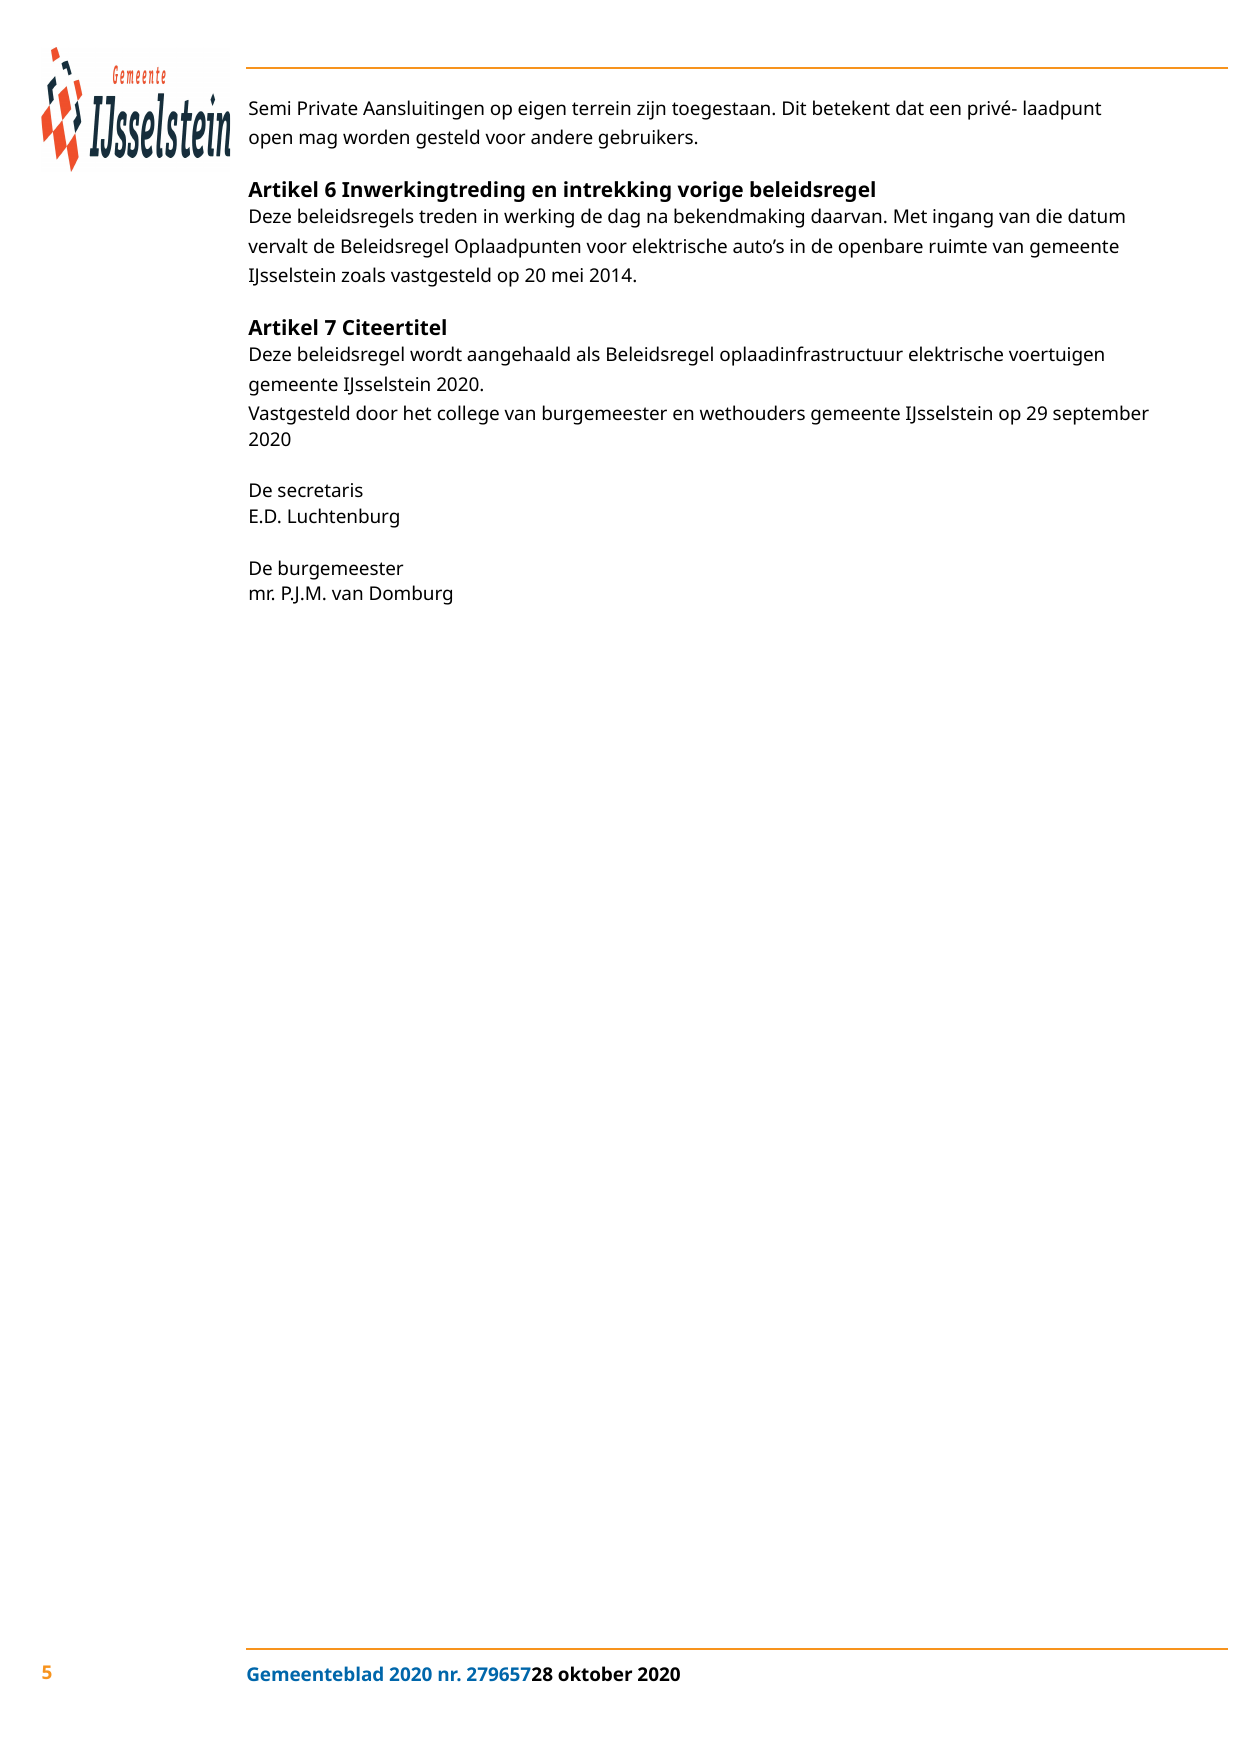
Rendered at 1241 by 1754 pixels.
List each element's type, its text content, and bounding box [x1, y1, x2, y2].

text Deze beleidsregel wordt aangehaald als Beleidsregel oplaadinfrastructuur elektrische voertuigen gemeente IJsselstein 2020. [248, 341, 1152, 397]
text Artikel 6 Inwerkingtreding en intrekking vorige beleidsregel [248, 175, 1152, 203]
picture [41, 47, 231, 172]
text Artikel 7 Citeertitel [248, 313, 1152, 341]
text De secretaris [248, 478, 1152, 503]
text Deze beleidsregels treden in werking de dag na bekendmaking daarvan. Met ingang van die datum vervalt de Beleidsregel Oplaadpunten voor elektrische auto’s in de openbare ruimte van gemeente IJsselstein zoals vastgesteld op 20 mei 2014. [248, 203, 1152, 288]
text Semi Private Aansluitingen op eigen terrein zijn toegestaan. Dit betekent dat een privé- laadpunt open mag worden gesteld voor andere gebruikers. [248, 95, 1152, 150]
text Vastgesteld door het college van burgemeester en wethouders gemeente IJsselstein op 29 september 2020 [248, 400, 1152, 452]
text mr. P.J.M. van Domburg [248, 581, 1152, 606]
text De burgemeester [248, 555, 1152, 581]
text E.D. Luchtenburg [248, 503, 1152, 529]
